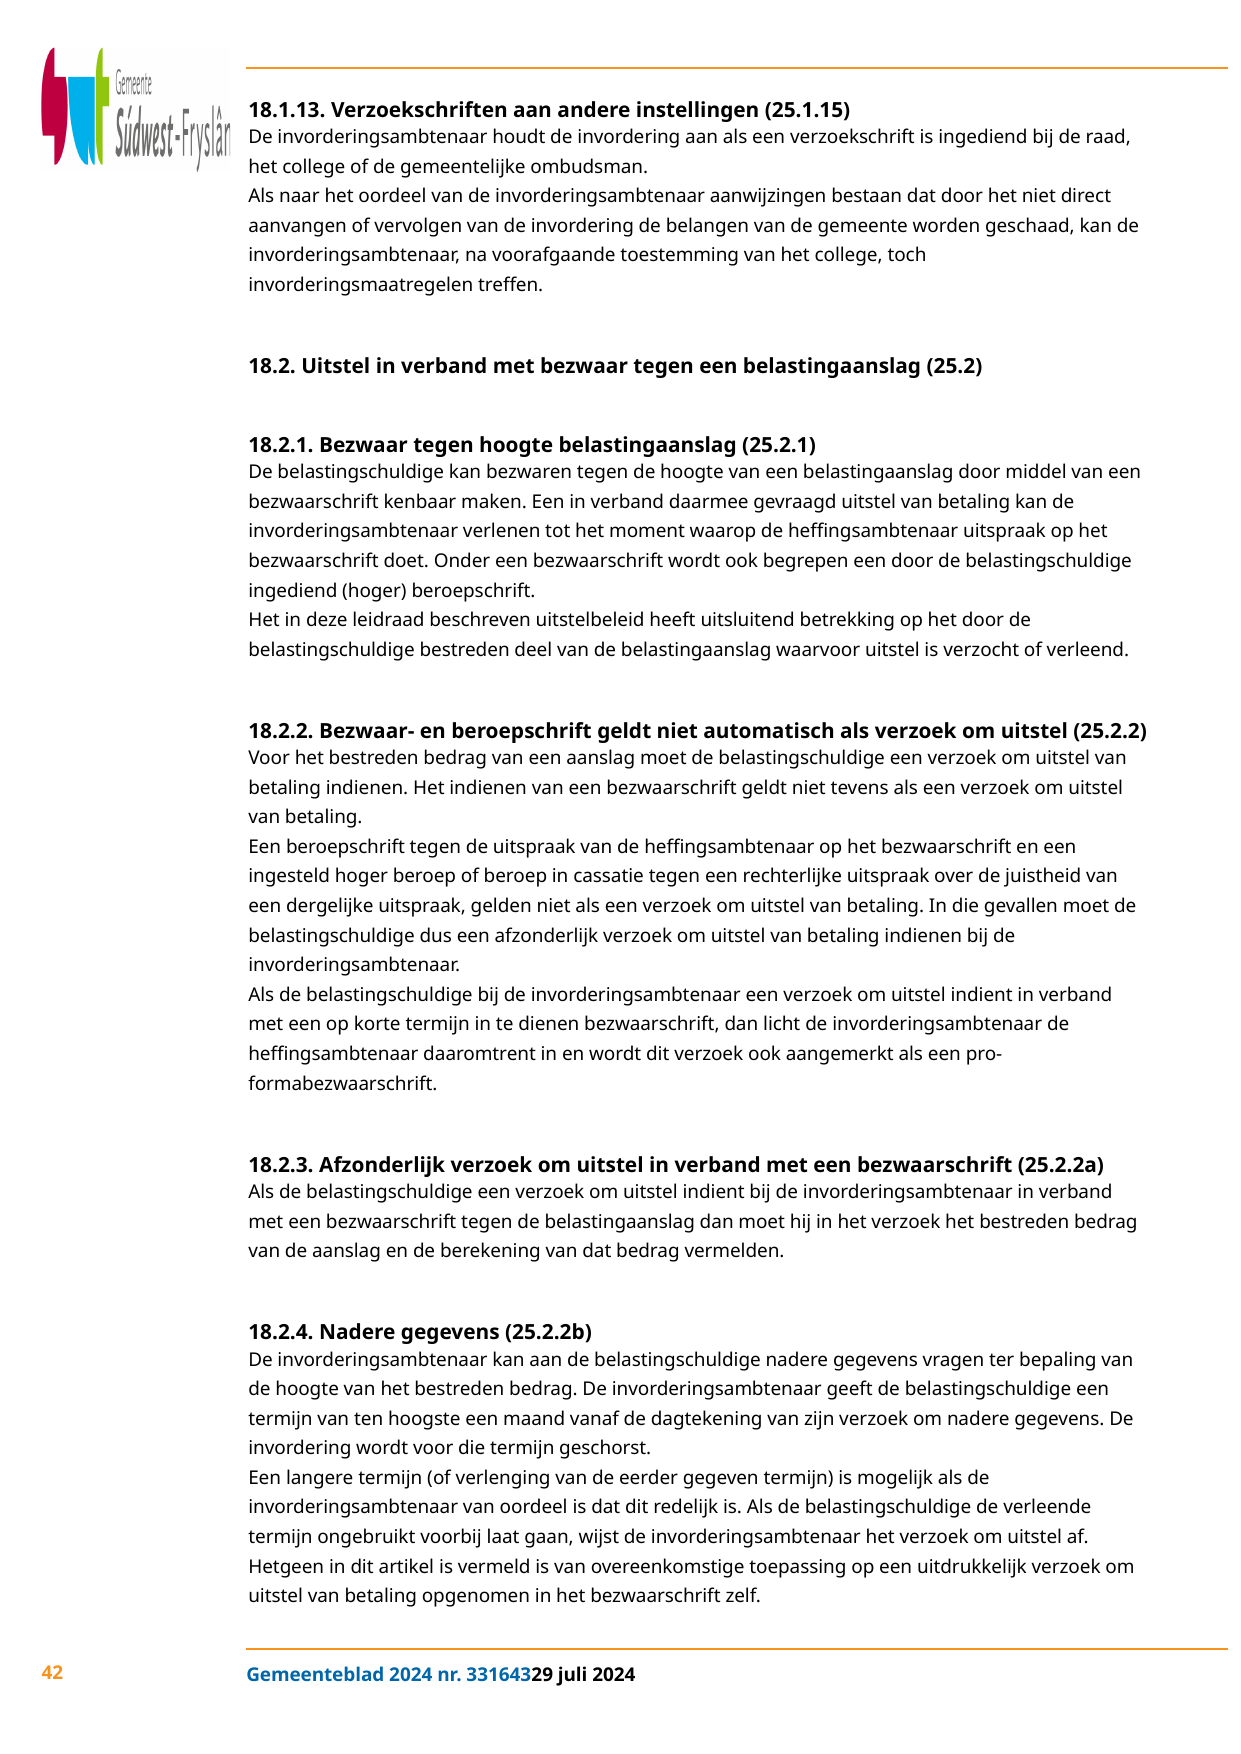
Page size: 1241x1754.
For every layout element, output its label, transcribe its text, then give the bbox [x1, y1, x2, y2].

text 18.2.1. Bezwaar tegen hoogte belastingaanslag (25.2.1) [248, 430, 1152, 458]
picture [41, 47, 231, 172]
text Als de belastingschuldige bij de invorderingsambtenaar een verzoek om uitstel indient in verband met een op korte termijn in te dienen bezwaarschrift, dan licht de invorderingsambtenaar de heffingsambtenaar daaromtrent in en wordt dit verzoek ook aangemerkt als een pro-formabezwaarschrift. [248, 981, 1152, 1096]
text Het in deze leidraad beschreven uitstelbeleid heeft uitsluitend betrekking op het door de belastingschuldige bestreden deel van de belastingaanslag waarvoor uitstel is verzocht of verleend. [248, 606, 1152, 662]
text 18.2.3. Afzonderlijk verzoek om uitstel in verband met een bezwaarschrift (25.2.2a) [248, 1150, 1152, 1178]
text Voor het bestreden bedrag van een aanslag moet de belastingschuldige een verzoek om uitstel van betaling indienen. Het indienen van een bezwaarschrift geldt niet tevens als een verzoek om uitstel van betaling. [248, 744, 1152, 829]
text Een langere termijn (of verlenging van de eerder gegeven termijn) is mogelijk als de invorderingsambtenaar van oordeel is dat dit redelijk is. Als de belastingschuldige de verleende termijn ongebruikt voorbij laat gaan, wijst de invorderingsambtenaar het verzoek om uitstel af. [248, 1464, 1152, 1549]
text De belastingschuldige kan bezwaren tegen de hoogte van een belastingaanslag door middel van een bezwaarschrift kenbaar maken. Een in verband daarmee gevraagd uitstel van betaling kan de invorderingsambtenaar verlenen tot het moment waarop de heffingsambtenaar uitspraak op het bezwaarschrift doet. Onder een bezwaarschrift wordt ook begrepen een door de belastingschuldige ingediend (hoger) beroepschrift. [248, 458, 1152, 602]
text 18.1.13. Verzoekschriften aan andere instellingen (25.1.15) [248, 95, 1152, 123]
text Hetgeen in dit artikel is vermeld is van overeenkomstige toepassing op een uitdrukkelijk verzoek om uitstel van betaling opgenomen in het bezwaarschrift zelf. [248, 1553, 1152, 1608]
text 18.2.2. Bezwaar- en beroepschrift geldt niet automatisch als verzoek om uitstel (25.2.2) [248, 716, 1152, 744]
text 18.2.4. Nadere gegevens (25.2.2b) [248, 1317, 1152, 1346]
text 18.2. Uitstel in verband met bezwaar tegen een belastingaanslag (25.2) [248, 351, 1152, 379]
text De invorderingsambtenaar kan aan de belastingschuldige nadere gegevens vragen ter bepaling van de hoogte van het bestreden bedrag. De invorderingsambtenaar geeft de belastingschuldige een termijn van ten hoogste een maand vanaf de dagtekening van zijn verzoek om nadere gegevens. De invordering wordt voor die termijn geschorst. [248, 1346, 1152, 1460]
text Een beroepschrift tegen de uitspraak van de heffingsambtenaar op het bezwaarschrift en een ingesteld hoger beroep of beroep in cassatie tegen een rechterlijke uitspraak over de juistheid van een dergelijke uitspraak, gelden niet als een verzoek om uitstel van betaling. In die gevallen moet de belastingschuldige dus een afzonderlijk verzoek om uitstel van betaling indienen bij de invorderingsambtenaar. [248, 833, 1152, 977]
text Als de belastingschuldige een verzoek om uitstel indient bij de invorderingsambtenaar in verband met een bezwaarschrift tegen de belastingaanslag dan moet hij in het verzoek het bestreden bedrag van de aanslag en de berekening van dat bedrag vermelden. [248, 1178, 1152, 1263]
text De invorderingsambtenaar houdt de invordering aan als een verzoekschrift is ingediend bij de raad, het college of de gemeentelijke ombudsman. [248, 123, 1152, 178]
text Als naar het oordeel van de invorderingsambtenaar aanwijzingen bestaan dat door het niet direct aanvangen of vervolgen van de invordering de belangen van de gemeente worden geschaad, kan de invorderingsambtenaar, na voorafgaande toestemming van het college, toch invorderingsmaatregelen treffen. [248, 182, 1152, 297]
